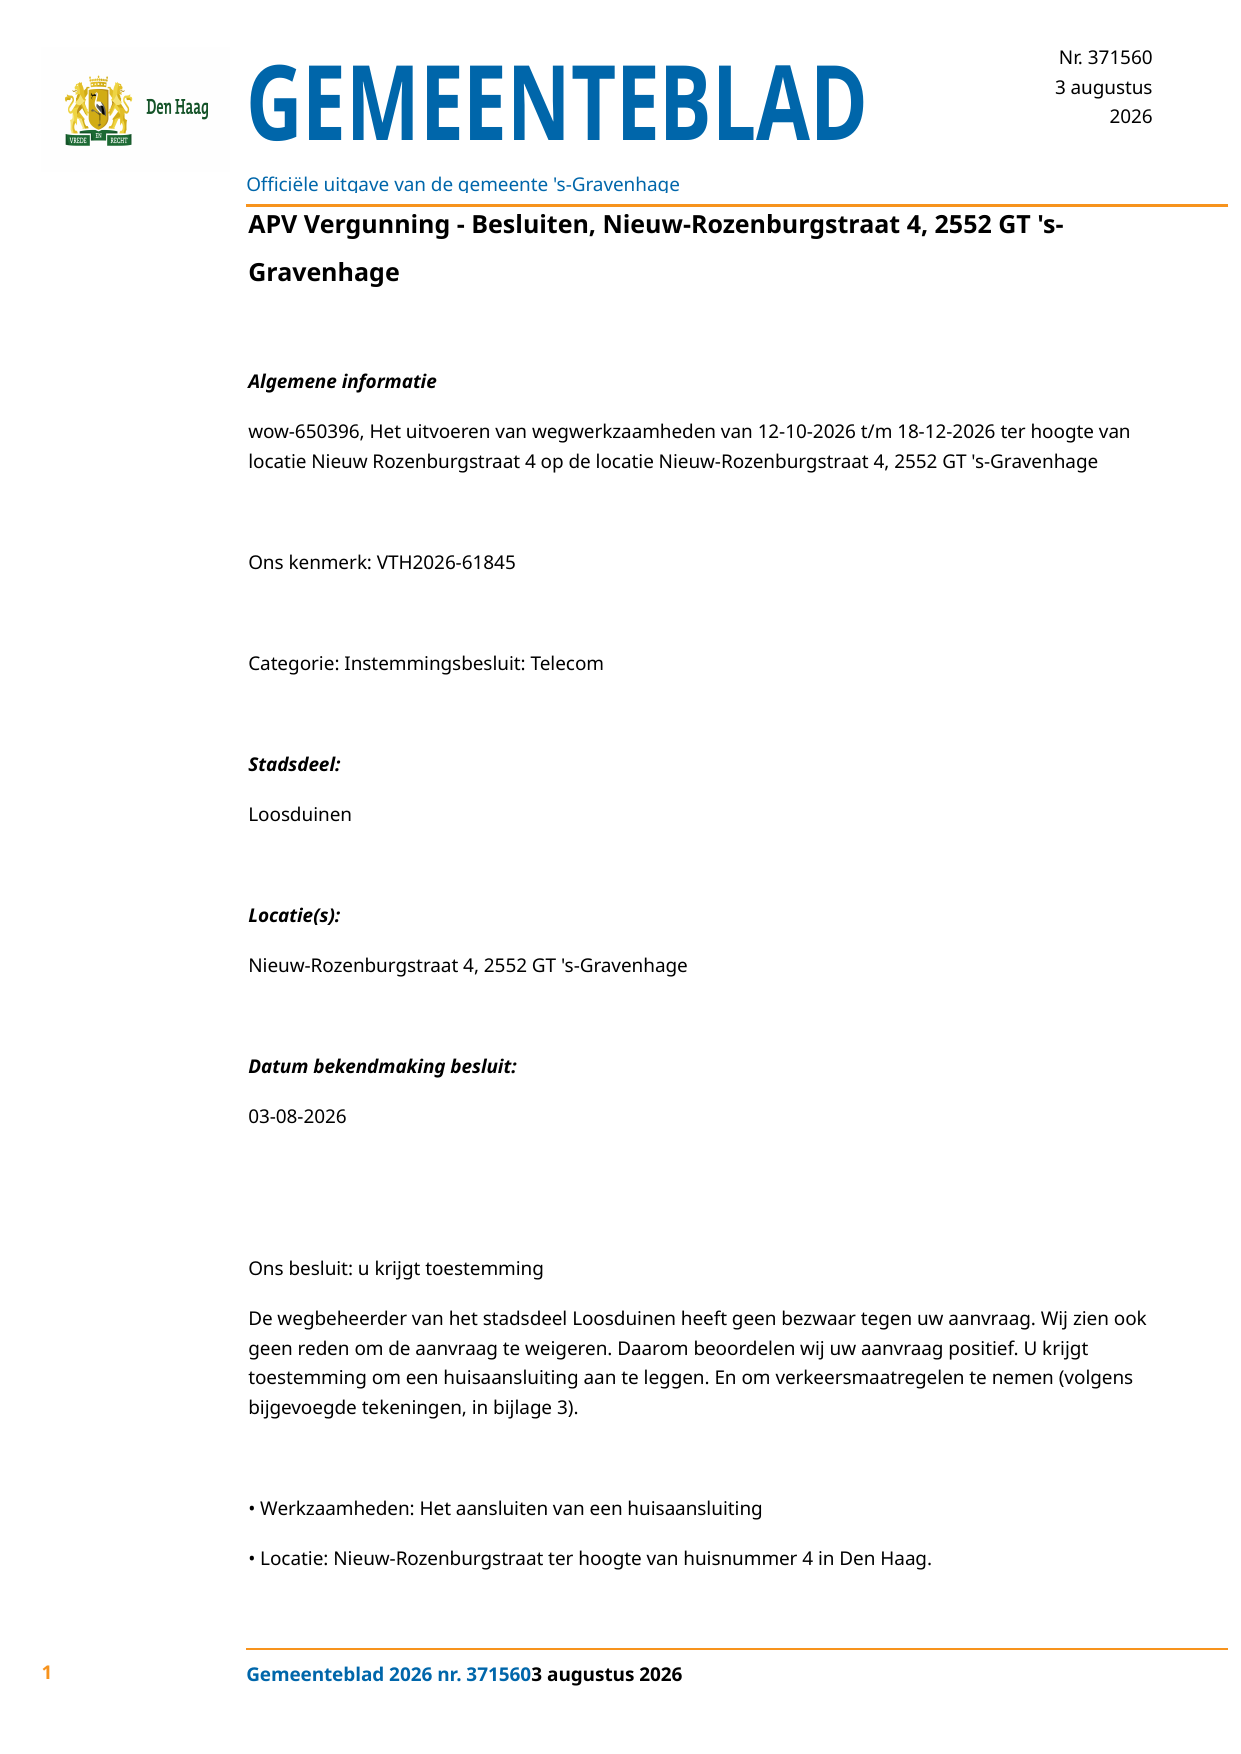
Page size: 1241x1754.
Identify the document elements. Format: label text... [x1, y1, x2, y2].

text wow-650396, Het uitvoeren van wegwerkzaamheden van 12-10-2026 t/m 18-12-2026 ter hoogte van locatie Nieuw Rozenburgstraat 4 op de locatie Nieuw-Rozenburgstraat 4, 2552 GT 's-Gravenhage [248, 419, 1152, 474]
text Datum bekendmaking besluit: [248, 1053, 1152, 1079]
text Loosduinen [248, 801, 1152, 827]
text • Locatie: Nieuw-Rozenburgstraat ter hoogte van huisnummer 4 in Den Haag. [248, 1545, 1152, 1571]
text De wegbeheerder van het stadsdeel Loosduinen heeft geen bezwaar tegen uw aanvraag. Wij zien ook geen reden om de aanvraag te weigeren. Daarom beoordelen wij uw aanvraag positief. U krijgt toestemming om een huisaansluiting aan te leggen. En om verkeersmaatregelen te nemen (volgens bijgevoegde tekeningen, in bijlage 3). [248, 1305, 1152, 1420]
text Algemene informatie [248, 368, 1152, 394]
text Nieuw-Rozenburgstraat 4, 2552 GT 's-Gravenhage [248, 952, 1152, 978]
text Ons besluit: u krijgt toestemming [248, 1255, 1152, 1281]
text Categorie: Instemmingsbesluit: Telecom [248, 650, 1152, 676]
text Ons kenmerk: VTH2026-61845 [248, 549, 1152, 575]
text Stadsdeel: [248, 751, 1152, 777]
text 03-08-2026 [248, 1104, 1152, 1129]
text APV Vergunning - Besluiten, Nieuw-Rozenburgstraat 4, 2552 GT 's-Gravenhage [248, 207, 1152, 288]
text Locatie(s): [248, 902, 1152, 928]
picture [41, 47, 231, 172]
text • Werkzaamheden: Het aansluiten van een huisaansluiting [248, 1495, 1152, 1521]
